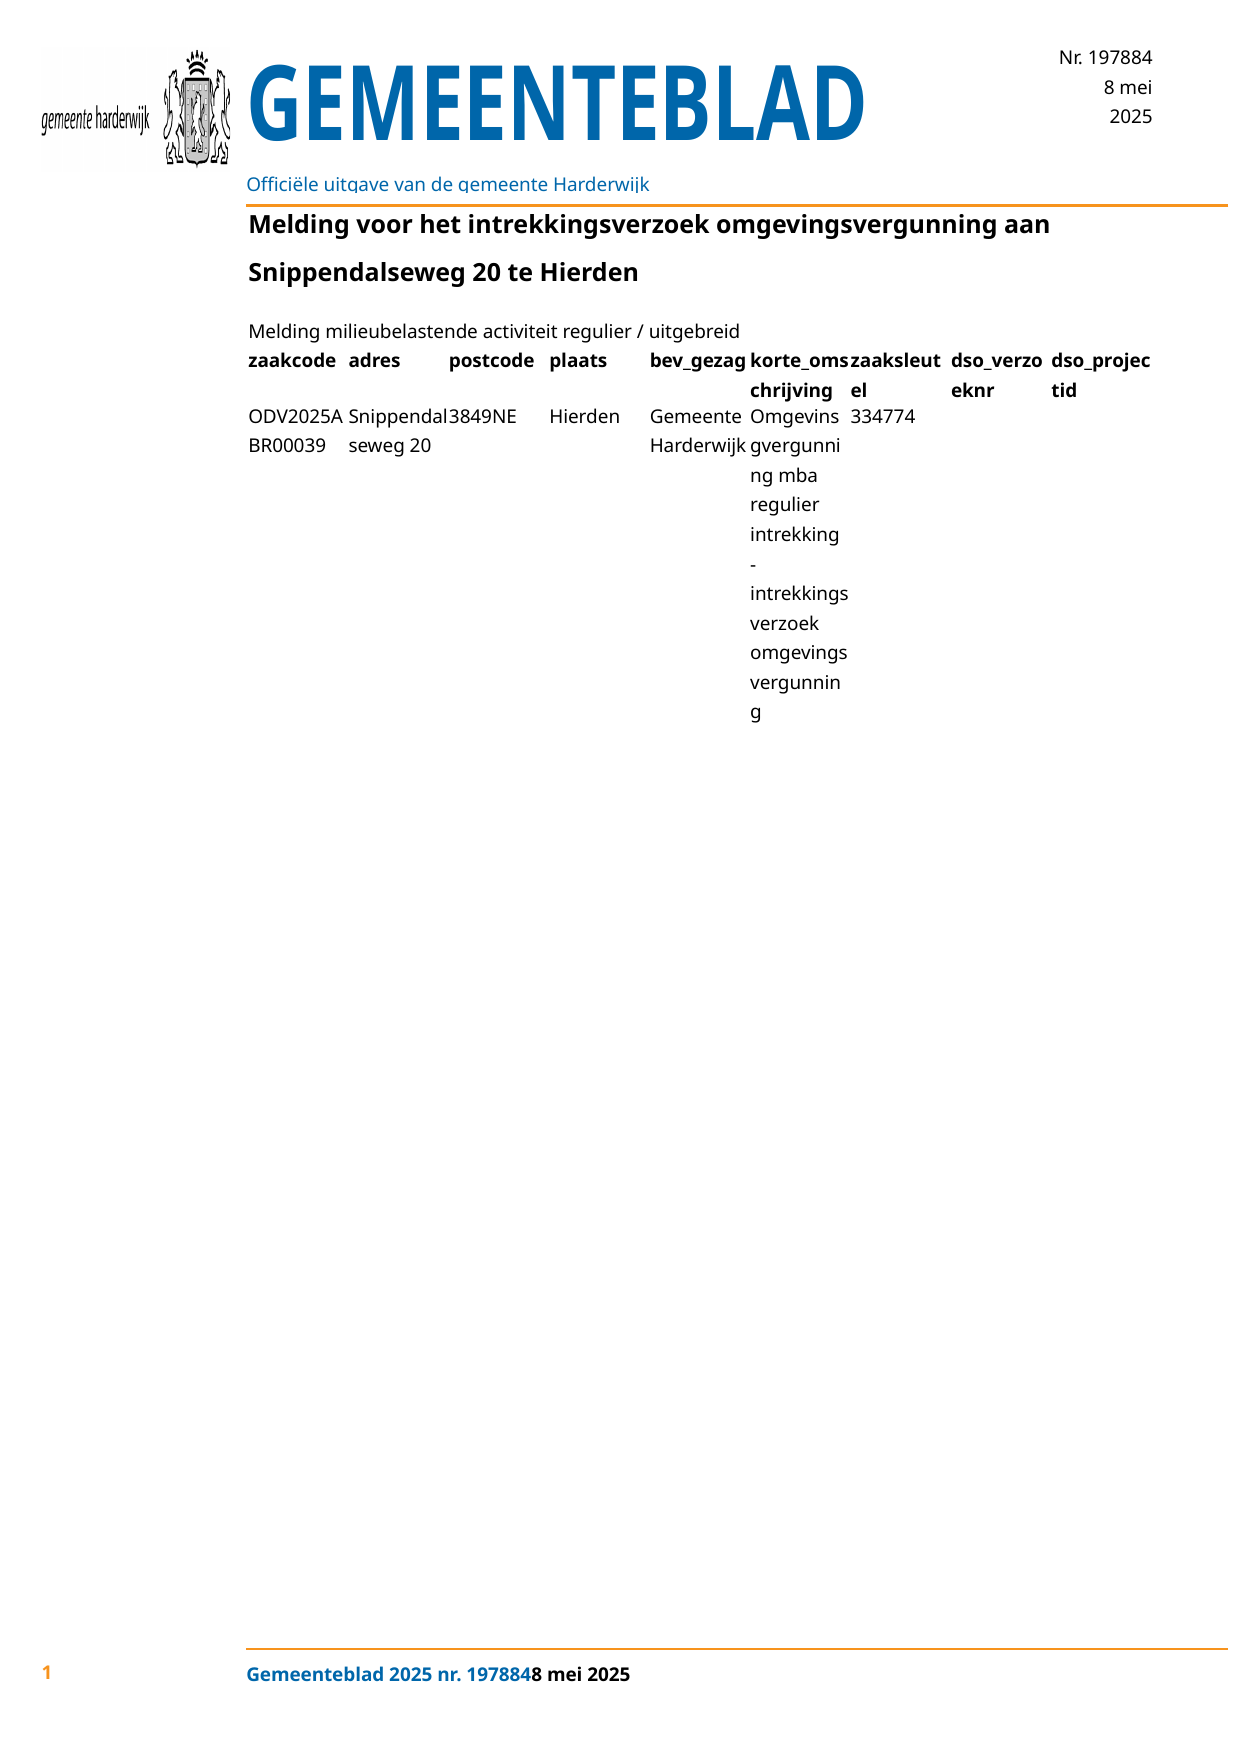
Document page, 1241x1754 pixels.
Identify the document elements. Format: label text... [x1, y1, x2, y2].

table_header bev_gezag [650, 348, 750, 403]
table_cell Gemeente Harderwijk [650, 403, 750, 724]
table_cell [1051, 403, 1152, 724]
text Melding voor het intrekkingsverzoek omgevingsvergunning aan Snippendalseweg 20 te Hierden [248, 207, 1152, 288]
table_cell Omgevinsgvergunning mba regulier intrekking - intrekkingsverzoek omgevingsvergunning [750, 403, 850, 724]
text Melding milieubelastende activiteit regulier / uitgebreid [248, 318, 1152, 344]
table_cell Snippendalseweg 20 [348, 403, 449, 724]
table_header zaaksleutel [850, 348, 951, 403]
table_header korte_omschrijving [750, 348, 850, 403]
table_cell [951, 403, 1051, 724]
table_cell 3849NE [449, 403, 549, 724]
table_header postcode [449, 348, 549, 403]
table_header dso_verzoeknr [951, 348, 1051, 403]
table_header adres [348, 348, 449, 403]
table_cell ODV2025ABR00039 [248, 403, 348, 724]
table_cell Hierden [549, 403, 649, 724]
picture [41, 47, 231, 172]
table_header zaakcode [248, 348, 348, 403]
table_cell 334774 [850, 403, 951, 724]
table_header dso_projectid [1051, 348, 1152, 403]
table_header plaats [549, 348, 649, 403]
